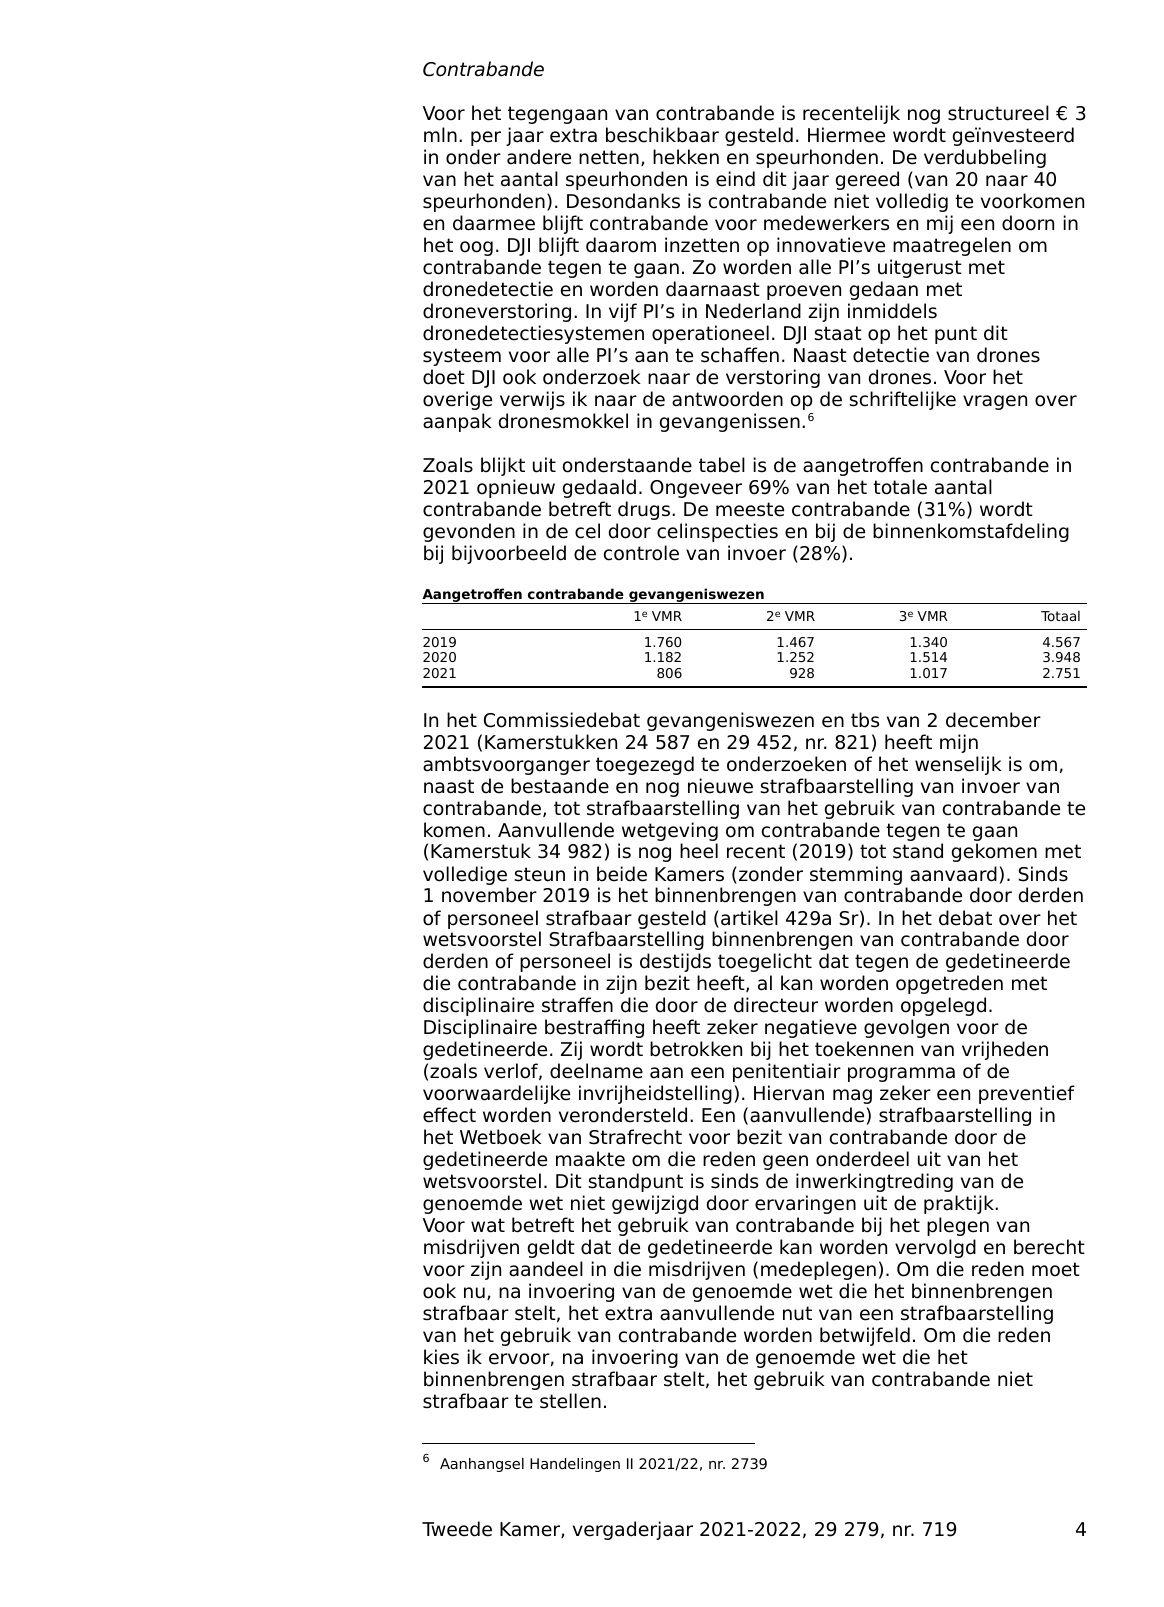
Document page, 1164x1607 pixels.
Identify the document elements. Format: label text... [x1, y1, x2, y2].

table_cell [422, 604, 555, 629]
table_cell 1.760 [555, 630, 688, 650]
table_cell 3.948 [954, 650, 1087, 666]
table_cell 806 [555, 666, 688, 686]
table_cell 1.182 [555, 650, 688, 666]
text Voor wat betreft het gebruik van contrabande bij het plegen van misdrijven geldt dat de gedetineerde kan worden vervolgd en berecht voor zijn aandeel in die misdrijven (medeplegen). Om die reden moet ook nu, na invoering van de genoemde wet die het binnenbrengen strafbaar stelt, het extra aanvullende nut van een strafbaarstelling van het gebruik van contrabande worden betwijfeld. Om die reden kies ik ervoor, na invoering van de genoemde wet die het binnenbrengen strafbaar stelt, het gebruik van contrabande niet strafbaar te stellen. [422, 1215, 1087, 1413]
table_cell 928 [688, 666, 821, 686]
table_cell 1.467 [688, 630, 821, 650]
table_cell 2020 [422, 650, 555, 666]
table_header Aangetroffen contrabande gevangeniswezen [422, 587, 1087, 603]
table_cell Totaal [954, 604, 1087, 629]
table_cell 3e VMR [821, 604, 954, 629]
text Voor het tegengaan van contrabande is recentelijk nog structureel € 3 mln. per jaar extra beschikbaar gesteld. Hiermee wordt geïnvesteerd in onder andere netten, hekken en speurhonden. De verdubbeling van het aantal speurhonden is eind dit jaar gereed (van 20 naar 40 speurhonden). Desondanks is contrabande niet volledig te voorkomen en daarmee blijft contrabande voor medewerkers en mij een doorn in het oog. DJI blijft daarom inzetten op innovatieve maatregelen om contrabande tegen te gaan. Zo worden alle PI’s uitgerust met dronedetectie en worden daarnaast proeven gedaan met droneverstoring. In vijf PI’s in Nederland zijn inmiddels dronedetectiesystemen operationeel. DJI staat op het punt dit systeem voor alle PI’s aan te schaffen. Naast detectie van drones doet DJI ook onderzoek naar de verstoring van drones. Voor het overige verwijs ik naar de antwoorden op de schriftelijke vragen over aanpak dronesmokkel in gevangenissen. [422, 103, 1087, 433]
table_cell 1e VMR [555, 604, 688, 629]
table_cell 1.514 [821, 650, 954, 666]
table_cell 2019 [422, 630, 555, 650]
text Aanhangsel Handelingen II 2021/22, nr. 2739 [422, 1452, 1087, 1474]
table_cell 2.751 [954, 666, 1087, 686]
subtitle Contrabande [422, 59, 1087, 81]
table_cell 2021 [422, 666, 555, 686]
text Zoals blijkt uit onderstaande tabel is de aangetroffen contrabande in 2021 opnieuw gedaald. Ongeveer 69% van het totale aantal contrabande betreft drugs. De meeste contrabande (31%) wordt gevonden in de cel door celinspecties en bij de binnenkomstafdeling bij bijvoorbeeld de controle van invoer (28%). [422, 455, 1087, 565]
table_cell 2e VMR [688, 604, 821, 629]
table_cell 1.252 [688, 650, 821, 666]
text In het Commissiedebat gevangeniswezen en tbs van 2 december 2021 (Kamerstukken 24 587 en 29 452, nr. 821) heeft mijn ambtsvoorganger toegezegd te onderzoeken of het wenselijk is om, naast de bestaande en nog nieuwe strafbaarstelling van invoer van contrabande, tot strafbaarstelling van het gebruik van contrabande te komen. Aanvullende wetgeving om contrabande tegen te gaan (Kamerstuk 34 982) is nog heel recent (2019) tot stand gekomen met volledige steun in beide Kamers (zonder stemming aanvaard). Sinds 1 november 2019 is het binnenbrengen van contrabande door derden of personeel strafbaar gesteld (artikel 429a Sr). In het debat over het wetsvoorstel Strafbaarstelling binnenbrengen van contrabande door derden of personeel is destijds toegelicht dat tegen de gedetineerde die contrabande in zijn bezit heeft, al kan worden opgetreden met disciplinaire straffen die door de directeur worden opgelegd. Disciplinaire bestraffing heeft zeker negatieve gevolgen voor de gedetineerde. Zij wordt betrokken bij het toekennen van vrijheden (zoals verlof, deelname aan een penitentiair programma of de voorwaardelijke invrijheidstelling). Hiervan mag zeker een preventief effect worden verondersteld. Een (aanvullende) strafbaarstelling in het Wetboek van Strafrecht voor bezit van contrabande door de gedetineerde maakte om die reden geen onderdeel uit van het wetsvoorstel. Dit standpunt is sinds de inwerkingtreding van de genoemde wet niet gewijzigd door ervaringen uit de praktijk. [422, 709, 1087, 1215]
table_cell 1.017 [821, 666, 954, 686]
table_cell 1.340 [821, 630, 954, 650]
table_cell 4.567 [954, 630, 1087, 650]
